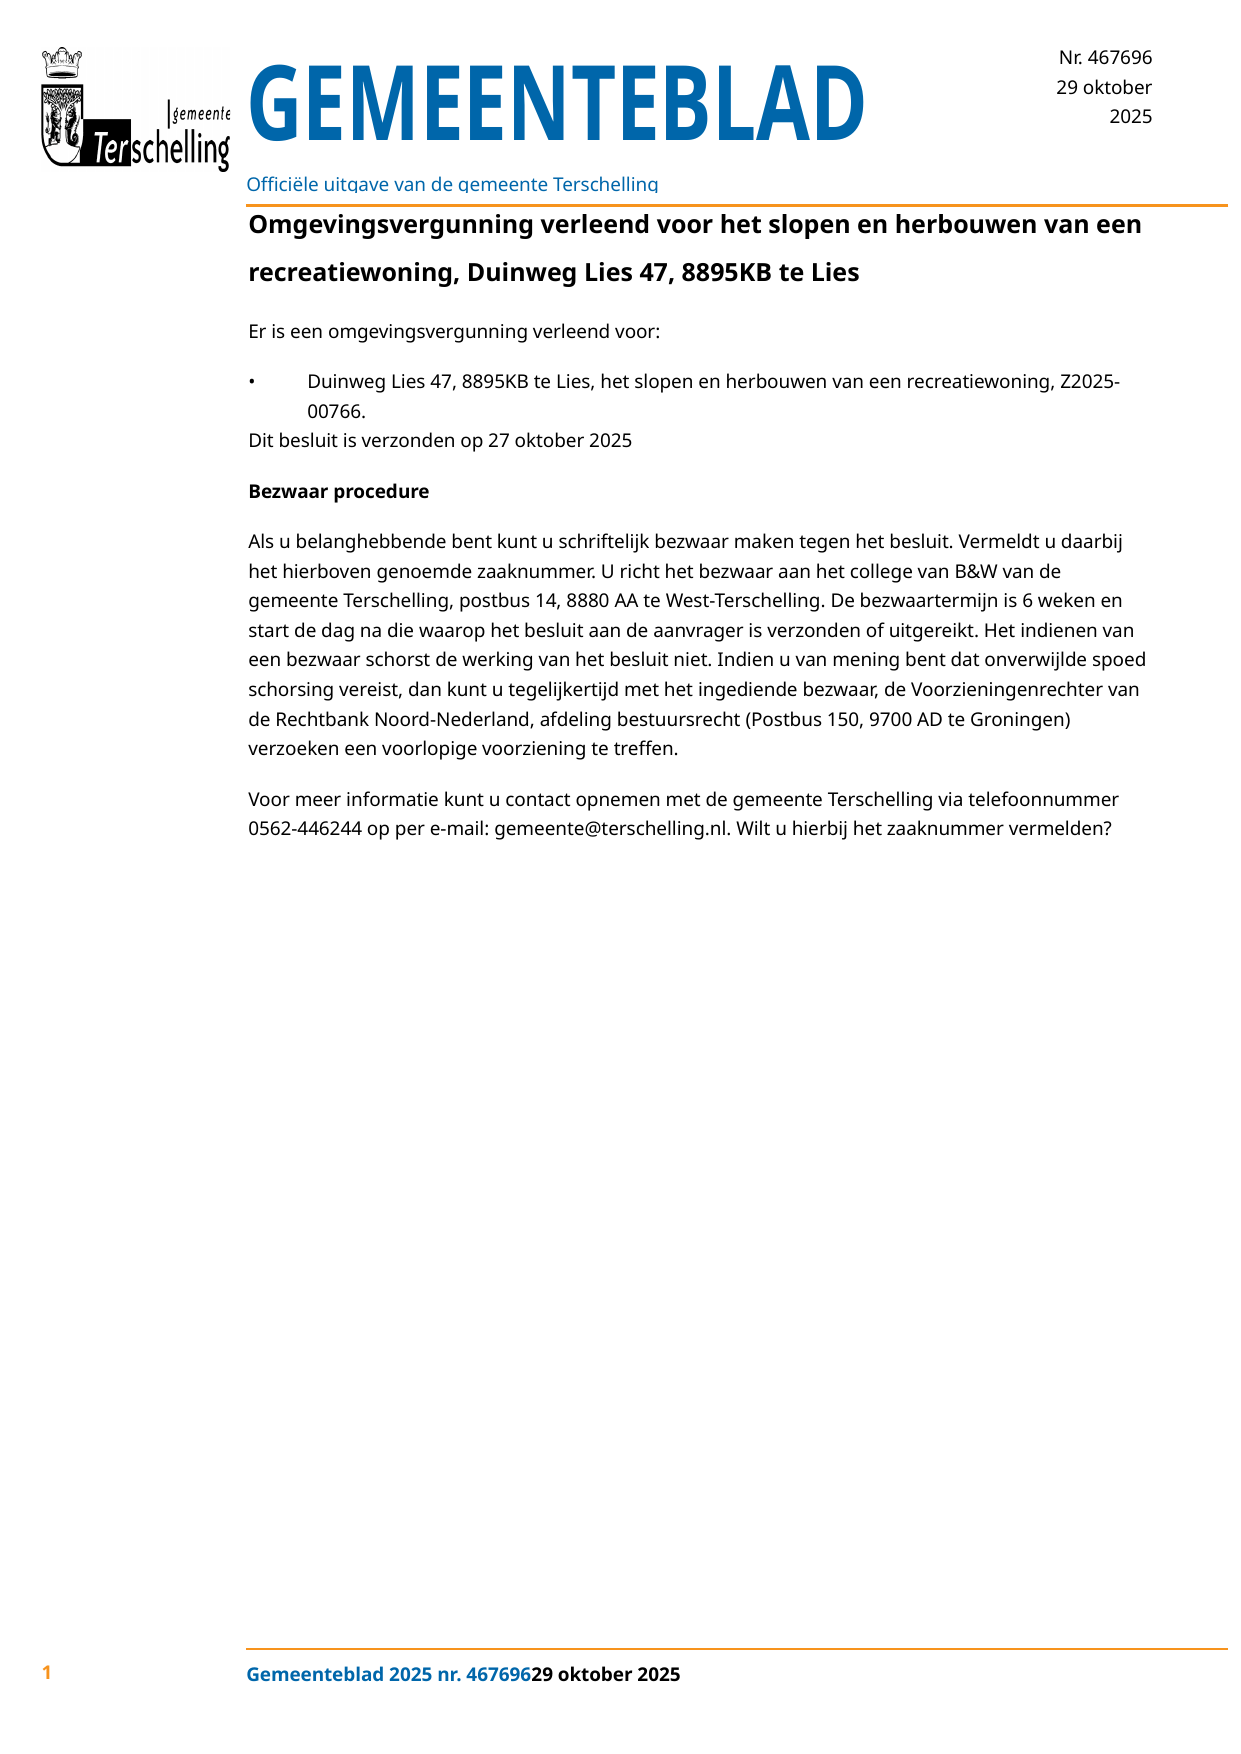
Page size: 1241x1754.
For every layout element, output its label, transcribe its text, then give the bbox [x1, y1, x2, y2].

text Dit besluit is verzonden op 27 oktober 2025 [248, 427, 1152, 453]
text Er is een omgevingsvergunning verleend voor: [248, 318, 1152, 344]
text Bezwaar procedure [248, 478, 1152, 504]
text Voor meer informatie kunt u contact opnemen met de gemeente Terschelling via telefoonnummer 0562-446244 op per e-mail: gemeente@terschelling.nl. Wilt u hierbij het zaaknummer vermelden? [248, 786, 1152, 841]
list Duinweg Lies 47, 8895KB te Lies, het slopen en herbouwen van een recreatiewoning, Z2025-00766. [248, 368, 1152, 424]
text Als u belanghebbende bent kunt u schriftelijk bezwaar maken tegen het besluit. Vermeldt u daarbij het hierboven genoemde zaaknummer. U richt het bezwaar aan het college van B&W van de gemeente Terschelling, postbus 14, 8880 AA te West-Terschelling. De bezwaartermijn is 6 weken en start de dag na die waarop het besluit aan de aanvrager is verzonden of uitgereikt. Het indienen van een bezwaar schorst de werking van het besluit niet. Indien u van mening bent dat onverwijlde spoed schorsing vereist, dan kunt u tegelijkertijd met het ingediende bezwaar, de Voorzieningenrechter van de Rechtbank Noord-Nederland, afdeling bestuursrecht (Postbus 150, 9700 AD te Groningen) verzoeken een voorlopige voorziening te treffen. [248, 528, 1152, 761]
picture [41, 47, 231, 172]
text Omgevingsvergunning verleend voor het slopen en herbouwen van een recreatiewoning, Duinweg Lies 47, 8895KB te Lies [248, 207, 1152, 288]
